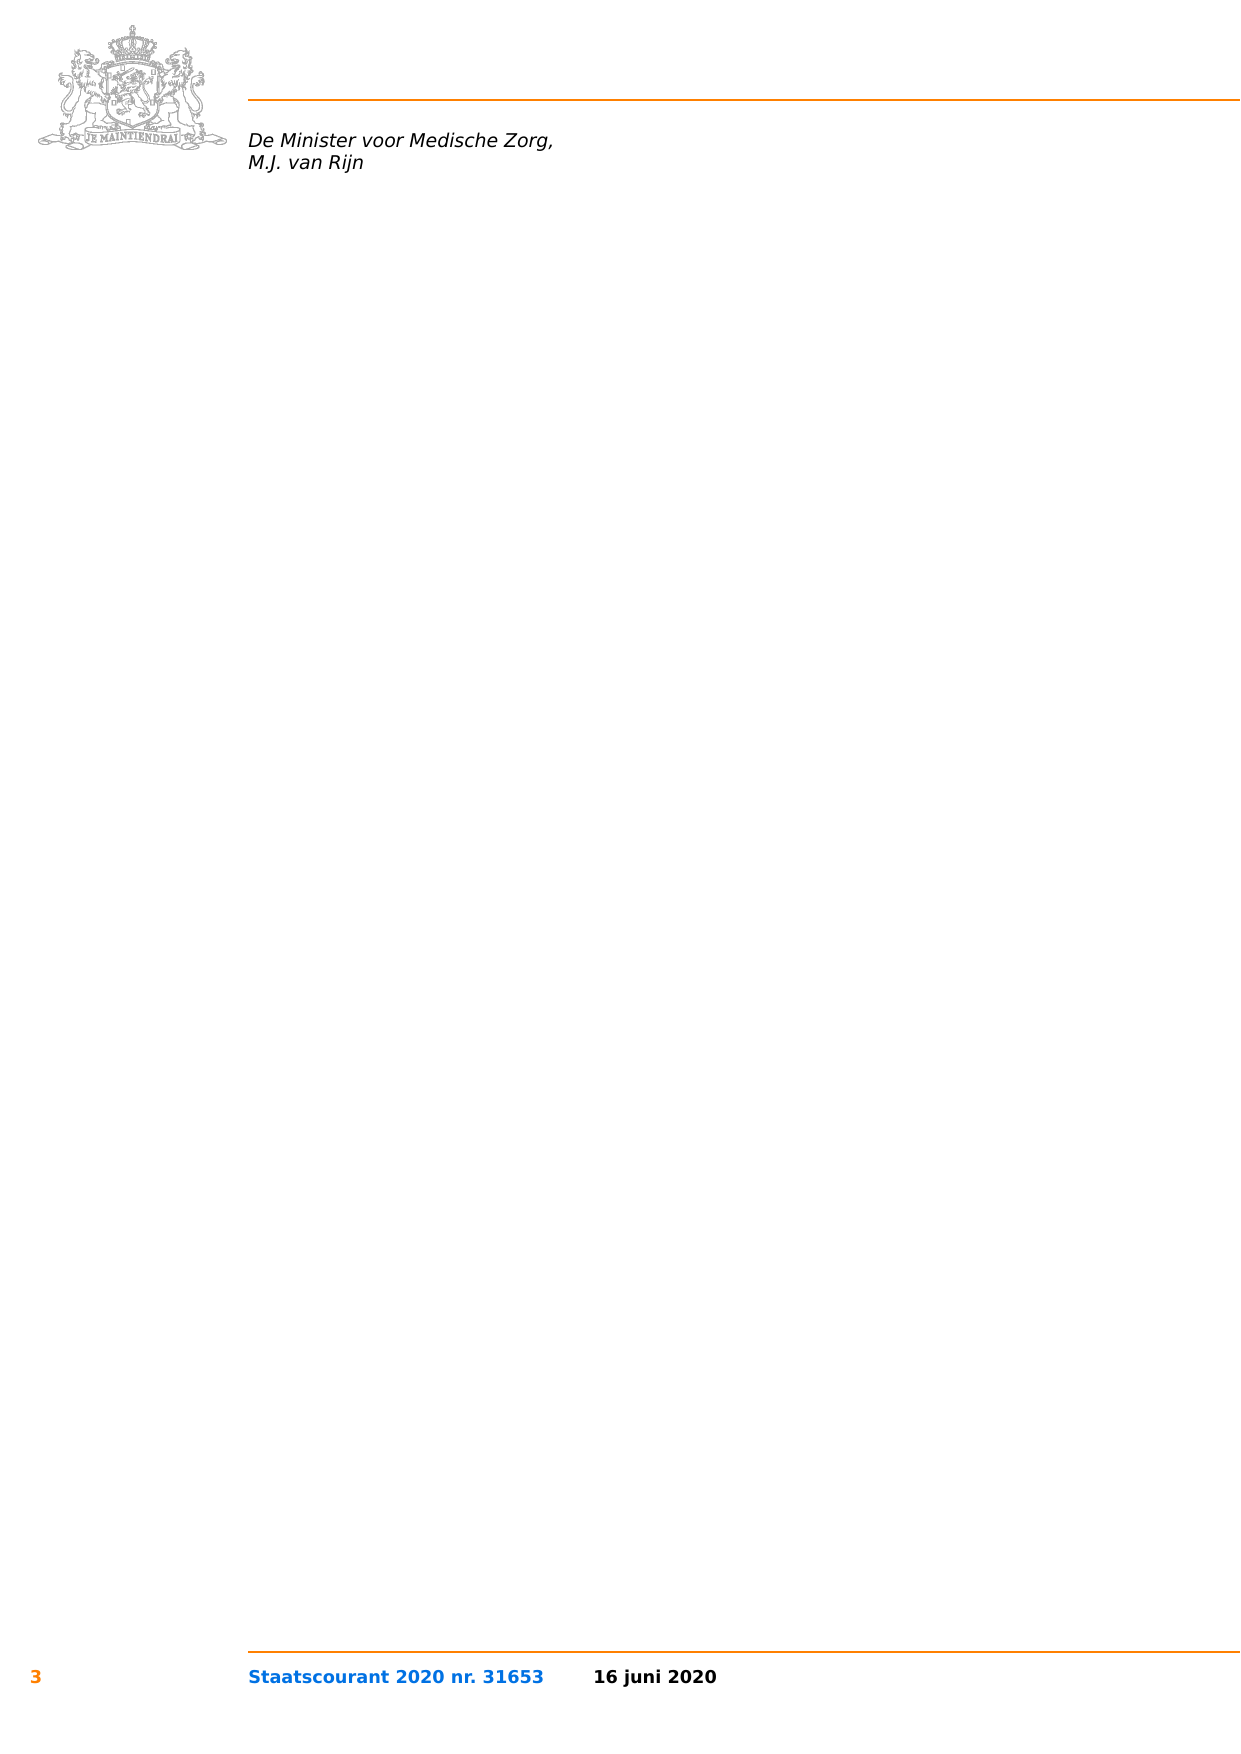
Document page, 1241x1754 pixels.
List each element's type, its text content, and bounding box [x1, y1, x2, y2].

text De Minister voor Medische Zorg, M.J. van Rijn [248, 130, 1163, 174]
picture [38, 25, 227, 150]
